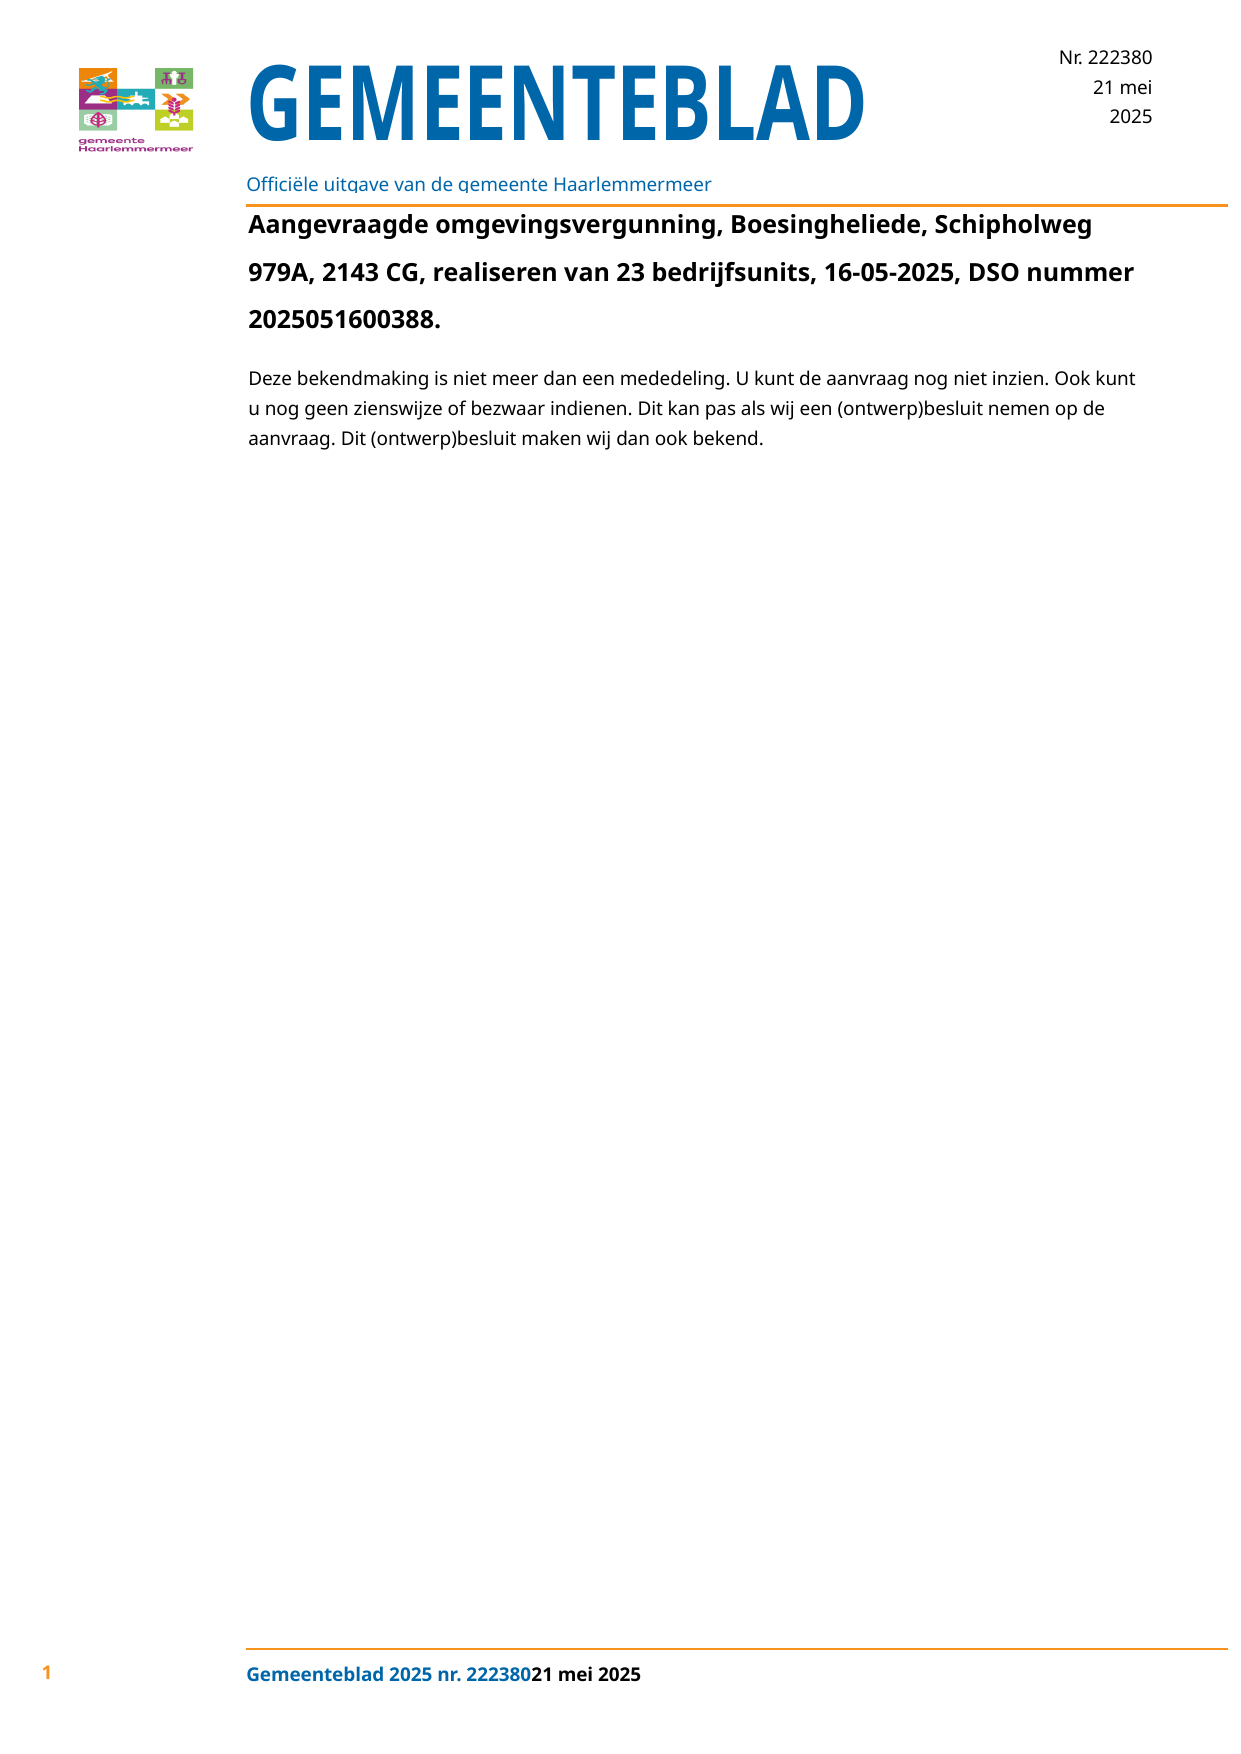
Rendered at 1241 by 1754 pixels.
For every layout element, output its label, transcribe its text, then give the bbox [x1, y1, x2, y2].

text Deze bekendmaking is niet meer dan een mededeling. U kunt de aanvraag nog niet inzien. Ook kunt u nog geen zienswijze of bezwaar indienen. Dit kan pas als wij een (ontwerp)besluit nemen op de aanvraag. Dit (ontwerp)besluit maken wij dan ook bekend. [248, 366, 1152, 450]
text Aangevraagde omgevingsvergunning, Boesingheliede, Schipholweg 979A, 2143 CG, realiseren van 23 bedrijfsunits, 16-05-2025, DSO nummer 2025051600388. [248, 207, 1152, 336]
picture [41, 47, 231, 172]
